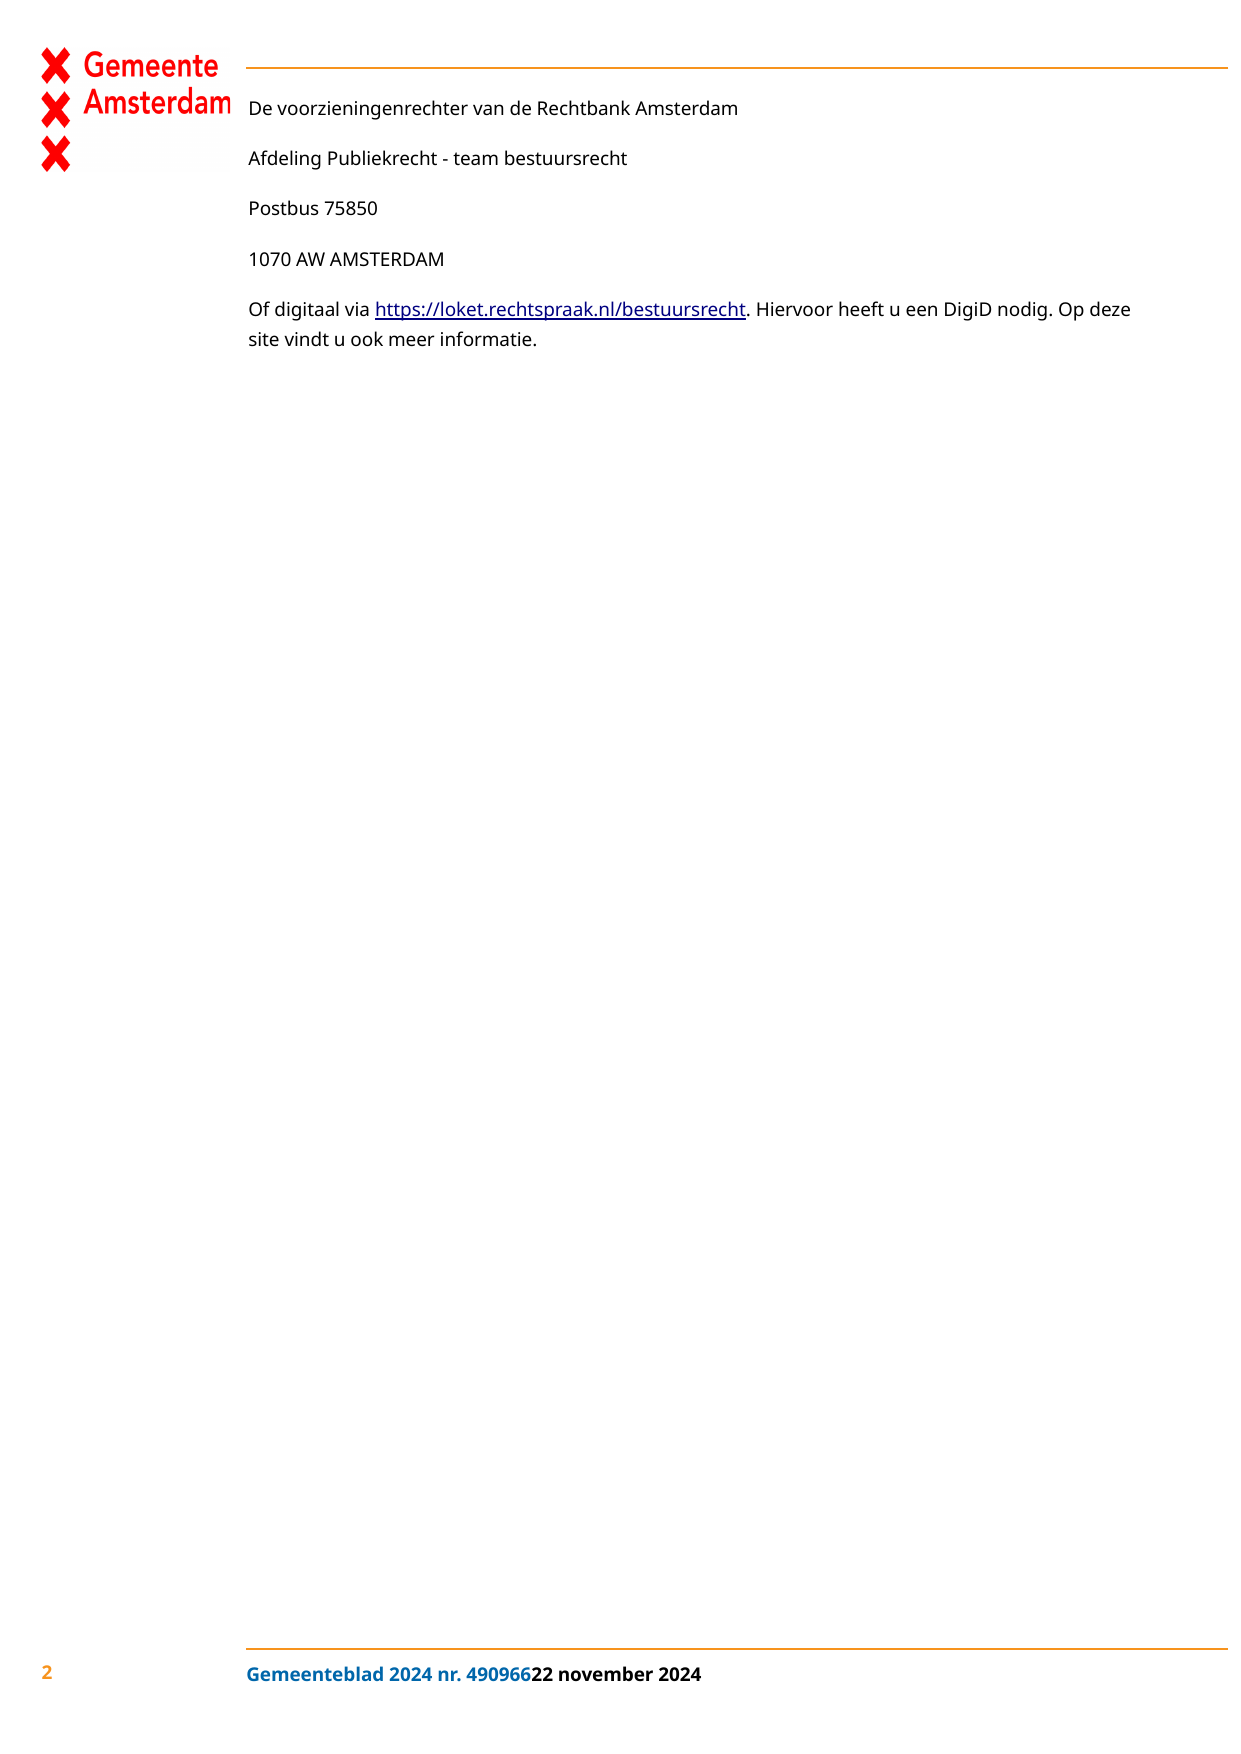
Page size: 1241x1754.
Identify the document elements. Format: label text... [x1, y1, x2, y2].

text De voorzieningenrechter van de Rechtbank Amsterdam [248, 95, 1152, 121]
text Afdeling Publiekrecht - team bestuursrecht [248, 145, 1152, 171]
text Postbus 75850 [248, 196, 1152, 221]
text Of digitaal via https://loket.rechtspraak.nl/bestuursrecht. Hiervoor heeft u een DigiD nodig. Op deze site vindt u ook meer informatie. [248, 296, 1152, 352]
picture [41, 47, 231, 172]
text 1070 AW AMSTERDAM [248, 246, 1152, 272]
